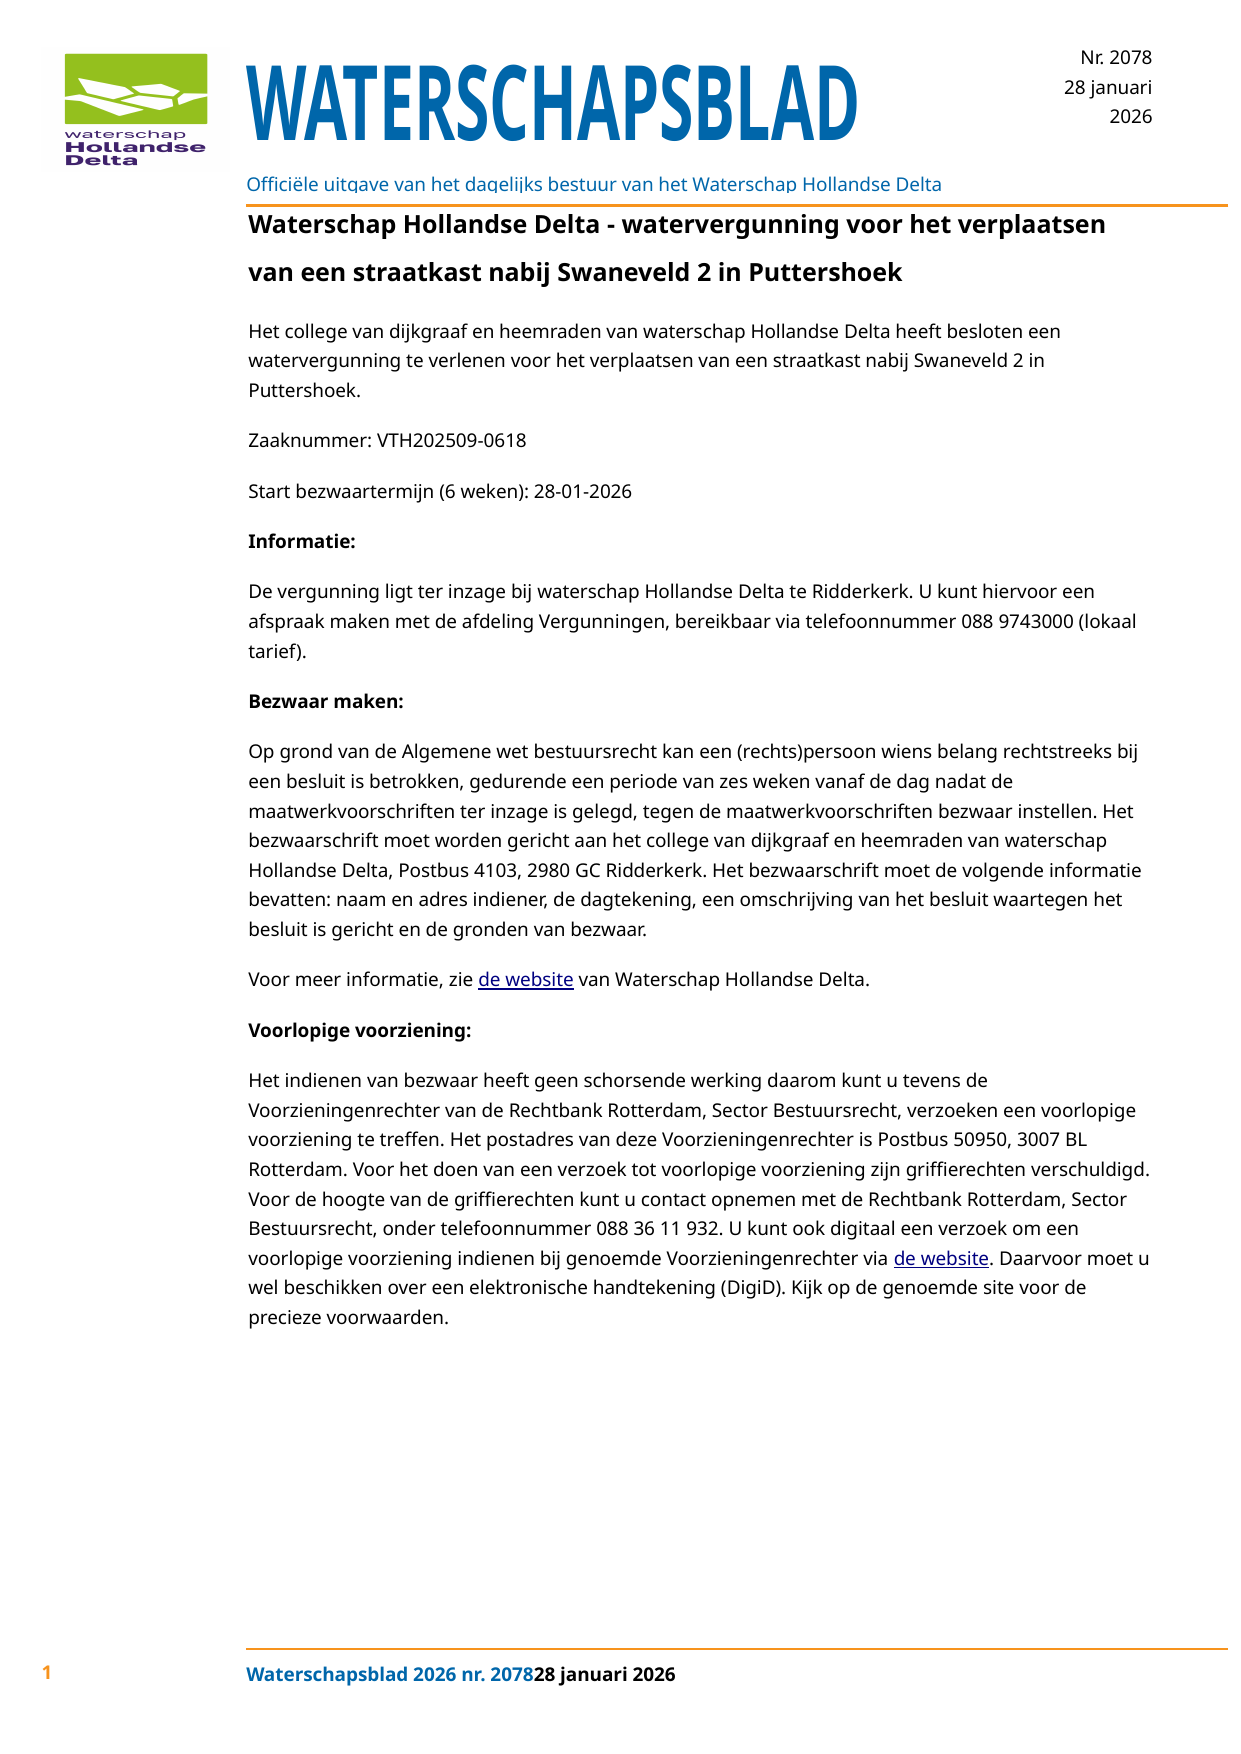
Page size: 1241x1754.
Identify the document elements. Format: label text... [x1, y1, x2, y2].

text Voorlopige voorziening: [248, 1017, 1152, 1043]
text Start bezwaartermijn (6 weken): 28-01-2026 [248, 478, 1152, 504]
text Het college van dijkgraaf en heemraden van waterschap Hollandse Delta heeft besloten een watervergunning te verlenen voor het verplaatsen van een straatkast nabij Swaneveld 2 in Puttershoek. [248, 318, 1152, 403]
text Waterschap Hollandse Delta - watervergunning voor het verplaatsen van een straatkast nabij Swaneveld 2 in Puttershoek [248, 207, 1152, 288]
text De vergunning ligt ter inzage bij waterschap Hollandse Delta te Ridderkerk. U kunt hiervoor een afspraak maken met de afdeling Vergunningen, bereikbaar via telefoonnummer 088 9743000 (lokaal tarief). [248, 579, 1152, 664]
picture [41, 47, 231, 172]
text Op grond van de Algemene wet bestuursrecht kan een (rechts)persoon wiens belang rechtstreeks bij een besluit is betrokken, gedurende een periode van zes weken vanaf de dag nadat de maatwerkvoorschriften ter inzage is gelegd, tegen de maatwerkvoorschriften bezwaar instellen. Het bezwaarschrift moet worden gericht aan het college van dijkgraaf en heemraden van waterschap Hollandse Delta, Postbus 4103, 2980 GC Ridderkerk. Het bezwaarschrift moet de volgende informatie bevatten: naam en adres indiener, de dagtekening, een omschrijving van het besluit waartegen het besluit is gericht en de gronden van bezwaar. [248, 739, 1152, 942]
text Voor meer informatie, zie de website van Waterschap Hollandse Delta. [248, 967, 1152, 992]
text Informatie: [248, 528, 1152, 554]
text Zaaknummer: VTH202509-0618 [248, 427, 1152, 453]
text Bezwaar maken: [248, 688, 1152, 714]
text Het indienen van bezwaar heeft geen schorsende werking daarom kunt u tevens de Voorzieningenrechter van de Rechtbank Rotterdam, Sector Bestuursrecht, verzoeken een voorlopige voorziening te treffen. Het postadres van deze Voorzieningenrechter is Postbus 50950, 3007 BL Rotterdam. Voor het doen van een verzoek tot voorlopige voorziening zijn griffierechten verschuldigd. Voor de hoogte van de griffierechten kunt u contact opnemen met de Rechtbank Rotterdam, Sector Bestuursrecht, onder telefoonnummer 088 36 11 932. U kunt ook digitaal een verzoek om een voorlopige voorziening indienen bij genoemde Voorzieningenrechter via de website. Daarvoor moet u wel beschikken over een elektronische handtekening (DigiD). Kijk op de genoemde site voor de precieze voorwaarden. [248, 1067, 1152, 1330]
